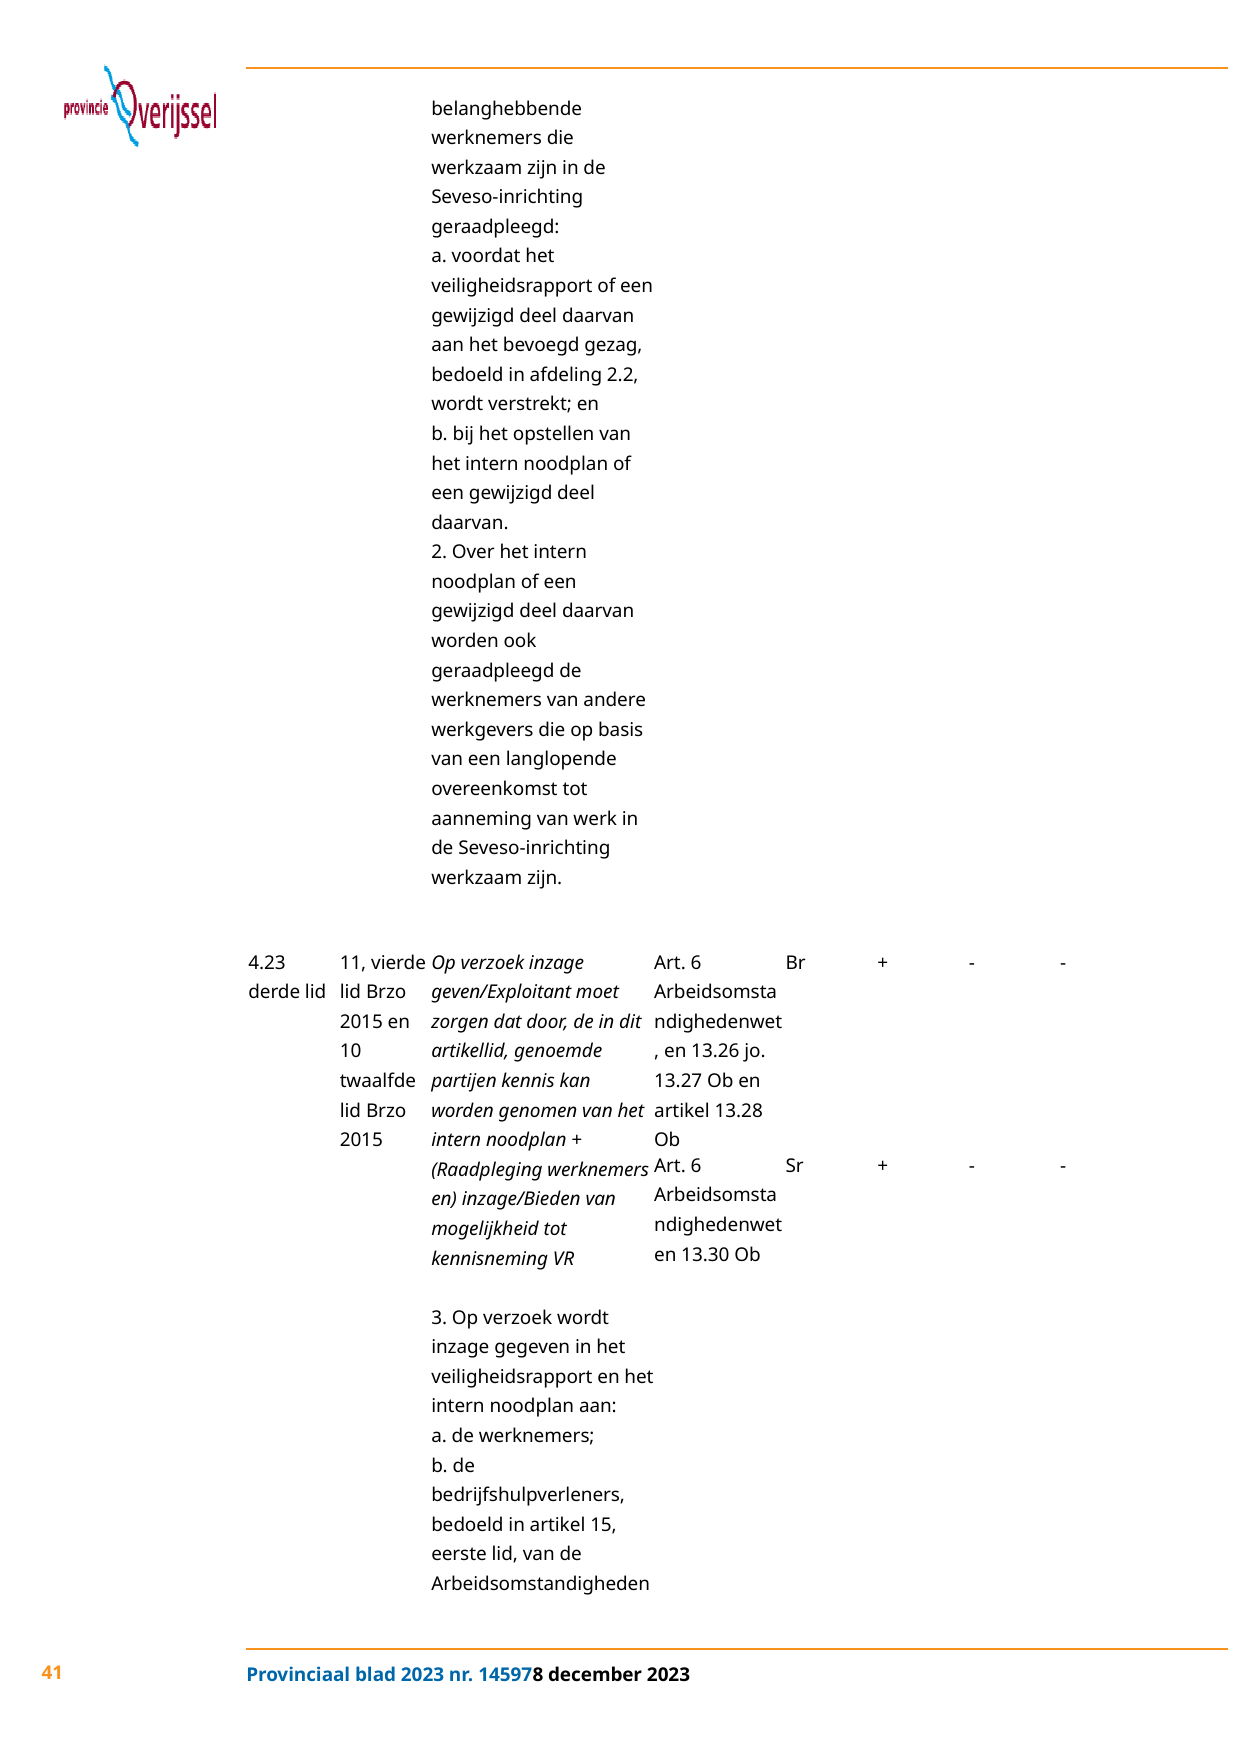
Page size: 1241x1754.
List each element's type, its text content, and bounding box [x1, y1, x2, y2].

table_cell [785, 95, 877, 949]
table_cell + [877, 1152, 968, 1596]
table_cell - [1060, 1152, 1152, 1596]
table_cell + [877, 949, 968, 1152]
table_cell belanghebbende werknemers die werkzaam zijn in de Seveso-inrichting geraadpleegd: a. voordat het veiligheidsrapport of een gewijzigd deel daarvan aan het bevoegd gezag, bedoeld in afdeling 2.2, wordt verstrekt; en b. bij het opstellen van het intern noodplan of een gewijzigd deel daarvan. 2. Over het intern noodplan of een gewijzigd deel daarvan worden ook geraadpleegd de werknemers van andere werkgevers die op basis van een langlopende overeenkomst tot aanneming van werk in de Seveso-inrichting werkzaam zijn. [431, 95, 654, 949]
table_cell Art. 6 Arbeidsomstandighedenwet, en 13.26 jo. 13.27 Ob en artikel 13.28 Ob [654, 949, 785, 1152]
table_cell Art. 6 Arbeidsomstandighedenwet en 13.30 Ob [654, 1152, 785, 1596]
table_cell [248, 95, 339, 949]
table_cell Op verzoek inzage geven/Exploitant moet zorgen dat door, de in dit artikellid, genoemde partijen kennis kan worden genomen van het intern noodplan + (Raadpleging werknemers en) inzage/Bieden van mogelijkheid tot kennisneming VR 3. Op verzoek wordt inzage gegeven in het veiligheidsrapport en het intern noodplan aan: a. de werknemers; b. de bedrijfshulpverleners, bedoeld in artikel 15, eerste lid, van de Arbeidsomstandigheden [431, 949, 654, 1596]
table_cell 4.23 derde lid [248, 949, 339, 1596]
table_cell - [1060, 949, 1152, 1152]
table_cell - [1060, 95, 1152, 949]
table_cell - [969, 1152, 1060, 1596]
picture [41, 47, 231, 172]
table_cell 11, vierde lid Brzo 2015 en 10 twaalfde lid Brzo 2015 [340, 949, 431, 1596]
table_cell - [969, 95, 1060, 949]
table_cell [877, 95, 968, 949]
table_cell - [969, 949, 1060, 1152]
table_cell Sr [785, 1152, 877, 1596]
table_cell Br [785, 949, 877, 1152]
table_cell [654, 95, 785, 949]
table_cell [340, 95, 431, 949]
